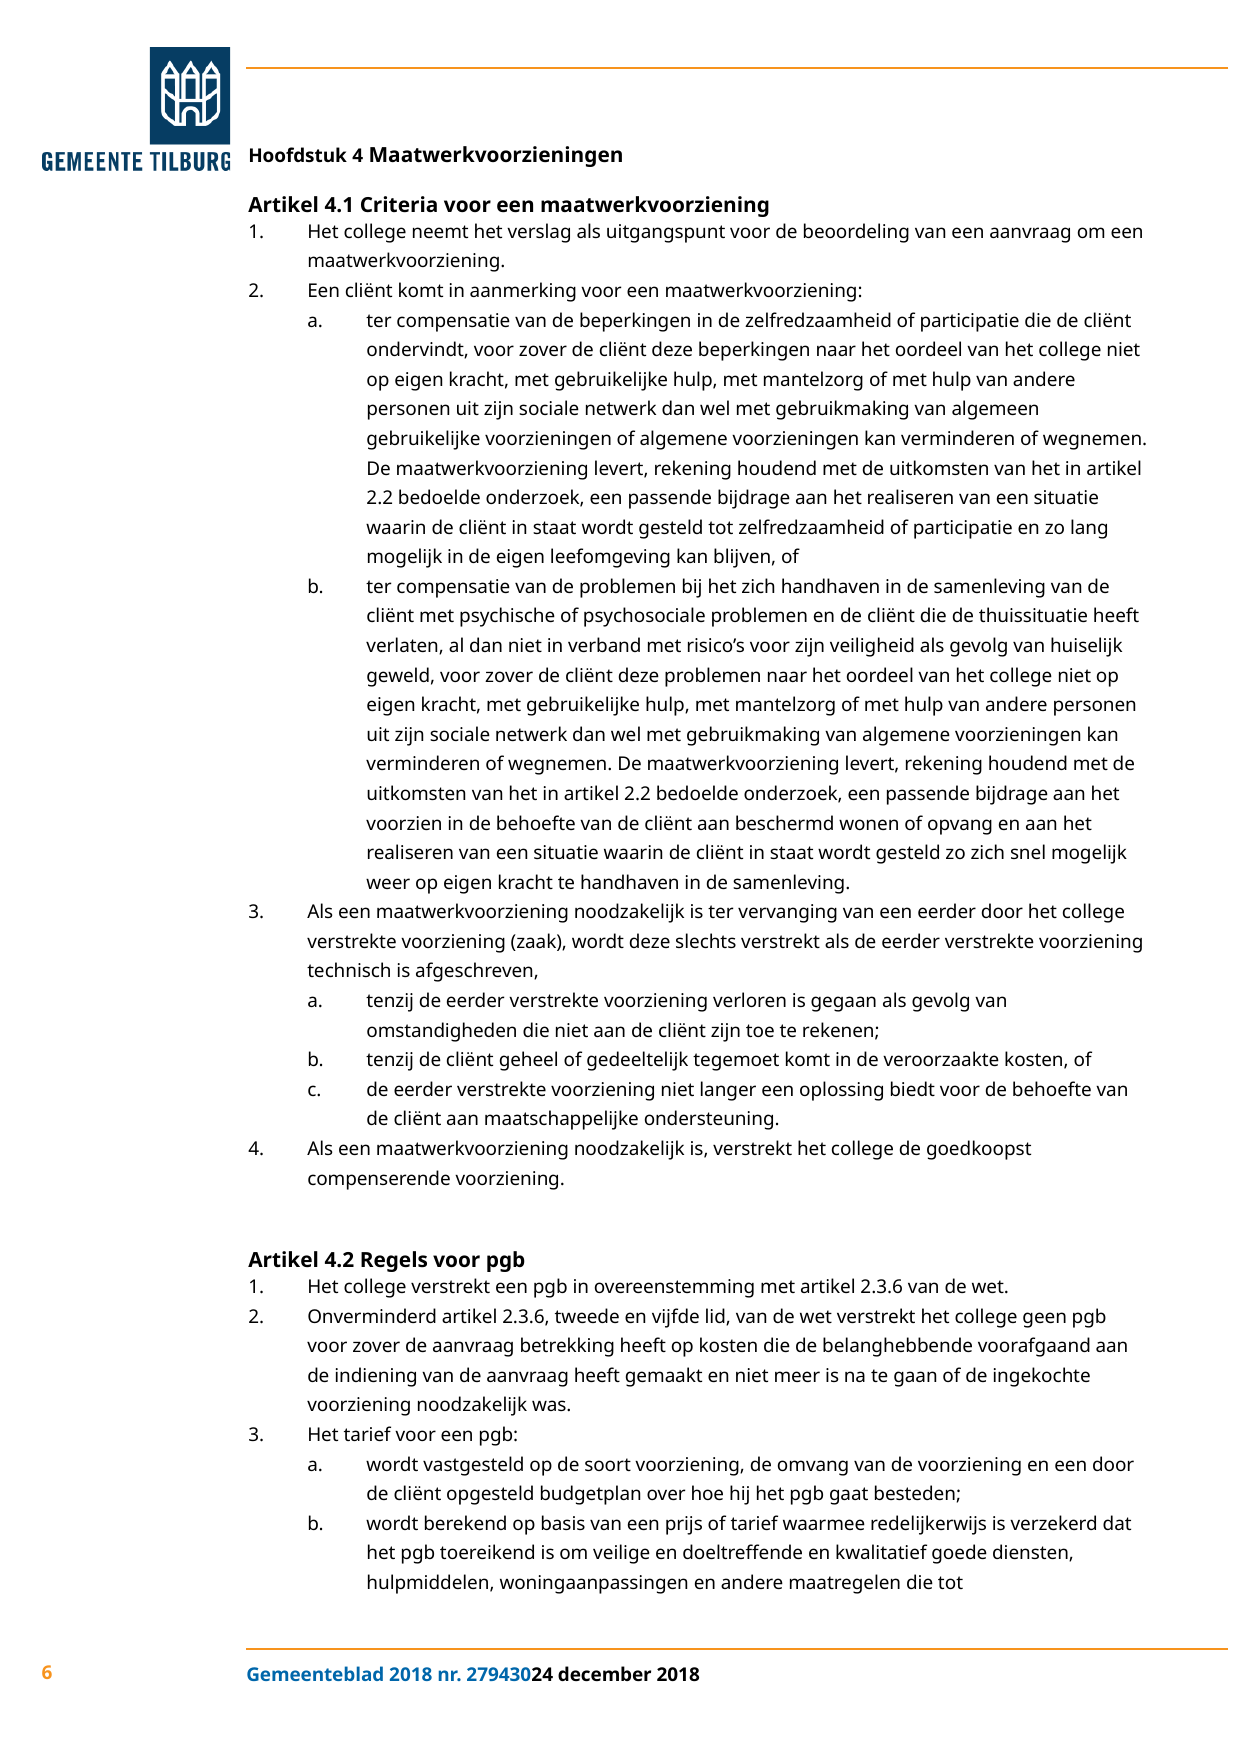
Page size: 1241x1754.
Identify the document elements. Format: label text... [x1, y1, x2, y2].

list de eerder verstrekte voorziening niet langer een oplossing biedt voor de behoefte van de cliënt aan maatschappelijke ondersteuning. [307, 1076, 1152, 1131]
list ter compensatie van de problemen bij het zich handhaven in de samenleving van de cliënt met psychische of psychosociale problemen en de cliënt die de thuissituatie heeft verlaten, al dan niet in verband met risico’s voor zijn veiligheid als gevolg van huiselijk geweld, voor zover de cliënt deze problemen naar het oordeel van het college niet op eigen kracht, met gebruikelijke hulp, met mantelzorg of met hulp van andere personen uit zijn sociale netwerk dan wel met gebruikmaking van algemene voorzieningen kan verminderen of wegnemen. De maatwerkvoorziening levert, rekening houdend met de uitkomsten van het in artikel 2.2 bedoelde onderzoek, een passende bijdrage aan het voorzien in de behoefte van de cliënt aan beschermd wonen of opvang en aan het realiseren van een situatie waarin de cliënt in staat wordt gesteld zo zich snel mogelijk weer op eigen kracht te handhaven in de samenleving. [307, 573, 1152, 895]
list wordt berekend op basis van een prijs of tarief waarmee redelijkerwijs is verzekerd dat het pgb toereikend is om veilige en doeltreffende en kwalitatief goede diensten, hulpmiddelen, woningaanpassingen en andere maatregelen die tot [307, 1510, 1152, 1595]
list Het college verstrekt een pgb in overeenstemming met artikel 2.3.6 van de wet. [248, 1273, 1152, 1299]
list tenzij de eerder verstrekte voorziening verloren is gegaan als gevolg van omstandigheden die niet aan de cliënt zijn toe te rekenen; [307, 987, 1152, 1043]
text Hoofdstuk 4 Maatwerkvoorzieningen [248, 140, 1152, 169]
list wordt vastgesteld op de soort voorziening, de omvang van de voorziening en een door de cliënt opgesteld budgetplan over hoe hij het pgb gaat besteden; [307, 1451, 1152, 1506]
list Onverminderd artikel 2.3.6, tweede en vijfde lid, van de wet verstrekt het college geen pgb voor zover de aanvraag betrekking heeft op kosten die de belanghebbende voorafgaand aan de indiening van de aanvraag heeft gemaakt en niet meer is na te gaan of de ingekochte voorziening noodzakelijk was. [248, 1303, 1152, 1417]
list Als een maatwerkvoorziening noodzakelijk is, verstrekt het college de goedkoopst compenserende voorziening. [248, 1135, 1152, 1191]
list Als een maatwerkvoorziening noodzakelijk is ter vervanging van een eerder door het college verstrekte voorziening (zaak), wordt deze slechts verstrekt als de eerder verstrekte voorziening technisch is afgeschreven, [248, 898, 1152, 983]
list Het tarief voor een pgb: [248, 1421, 1152, 1447]
text Artikel 4.1 Criteria voor een maatwerkvoorziening [248, 190, 1152, 218]
list ter compensatie van de beperkingen in de zelfredzaamheid of participatie die de cliënt ondervindt, voor zover de cliënt deze beperkingen naar het oordeel van het college niet op eigen kracht, met gebruikelijke hulp, met mantelzorg of met hulp van andere personen uit zijn sociale netwerk dan wel met gebruikmaking van algemeen gebruikelijke voorzieningen of algemene voorzieningen kan verminderen of wegnemen. De maatwerkvoorziening levert, rekening houdend met de uitkomsten van het in artikel 2.2 bedoelde onderzoek, een passende bijdrage aan het realiseren van een situatie waarin de cliënt in staat wordt gesteld tot zelfredzaamheid of participatie en zo lang mogelijk in de eigen leefomgeving kan blijven, of [307, 307, 1152, 569]
list tenzij de cliënt geheel of gedeeltelijk tegemoet komt in de veroorzaakte kosten, of [307, 1046, 1152, 1072]
picture [41, 47, 231, 172]
list Een cliënt komt in aanmerking voor een maatwerkvoorziening: [248, 277, 1152, 303]
list Het college neemt het verslag als uitgangspunt voor de beoordeling van een aanvraag om een maatwerkvoorziening. [248, 218, 1152, 273]
text Artikel 4.2 Regels voor pgb [248, 1245, 1152, 1273]
